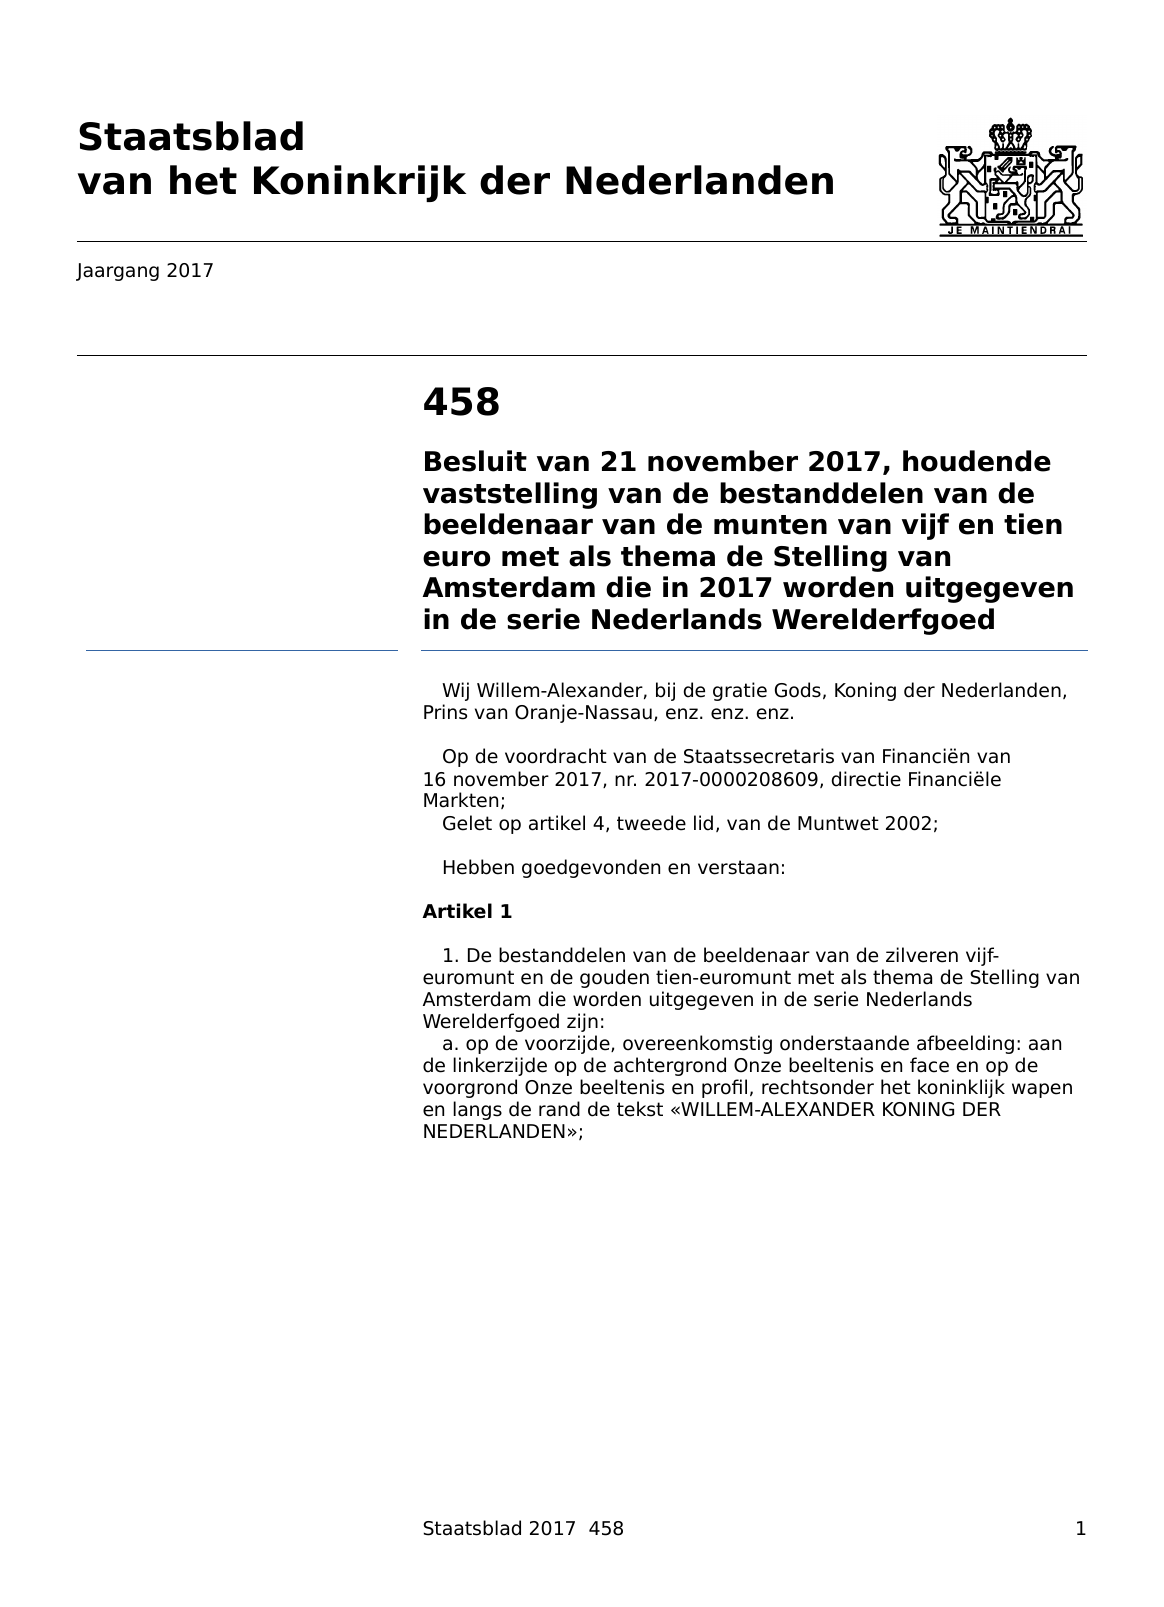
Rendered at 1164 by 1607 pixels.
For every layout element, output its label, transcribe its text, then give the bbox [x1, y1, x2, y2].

text Gelet op artikel 4, tweede lid, van de Muntwet 2002; [422, 812, 1087, 834]
text a. op de voorzijde, overeenkomstig onderstaande afbeelding: aan de linkerzijde op de achtergrond Onze beeltenis en face en op de voorgrond Onze beeltenis en profil, rechtsonder het koninklijk wapen en langs de rand de tekst «WILLEM-ALEXANDER KONING DER NEDERLANDEN»; [422, 1033, 1087, 1143]
text Hebben goedgevonden en verstaan: [422, 857, 1087, 878]
table_header Staatsblad van het Koninkrijk der Nederlanden [77, 100, 886, 241]
subtitle 458 [422, 381, 1087, 424]
text Besluit van 21 november 2017, houdende vaststelling van de bestanddelen van de beeldenaar van de munten van vijf en tien euro met als thema de Stelling van Amsterdam die in 2017 worden uitgegeven in de serie Nederlands Werelderfgoed [422, 447, 1087, 636]
text Op de voordracht van de Staatssecretaris van Financiën van 16 november 2017, nr. 2017-0000208609, directie Financiële Markten; [422, 746, 1087, 812]
subtitle Artikel 1 [422, 901, 1087, 923]
text Wij Willem-Alexander, bij de gratie Gods, Koning der Nederlanden, Prins van Oranje-Nassau, enz. enz. enz. [422, 680, 1087, 724]
text 1. De bestanddelen van de beeldenaar van de zilveren vijf-euromunt en de gouden tien-euromunt met als thema de Stelling van Amsterdam die worden uitgegeven in de serie Nederlands Werelderfgoed zijn: [422, 945, 1087, 1033]
table_header [886, 100, 1087, 241]
table_cell Jaargang 2017 [77, 242, 1087, 355]
picture [936, 115, 1087, 240]
